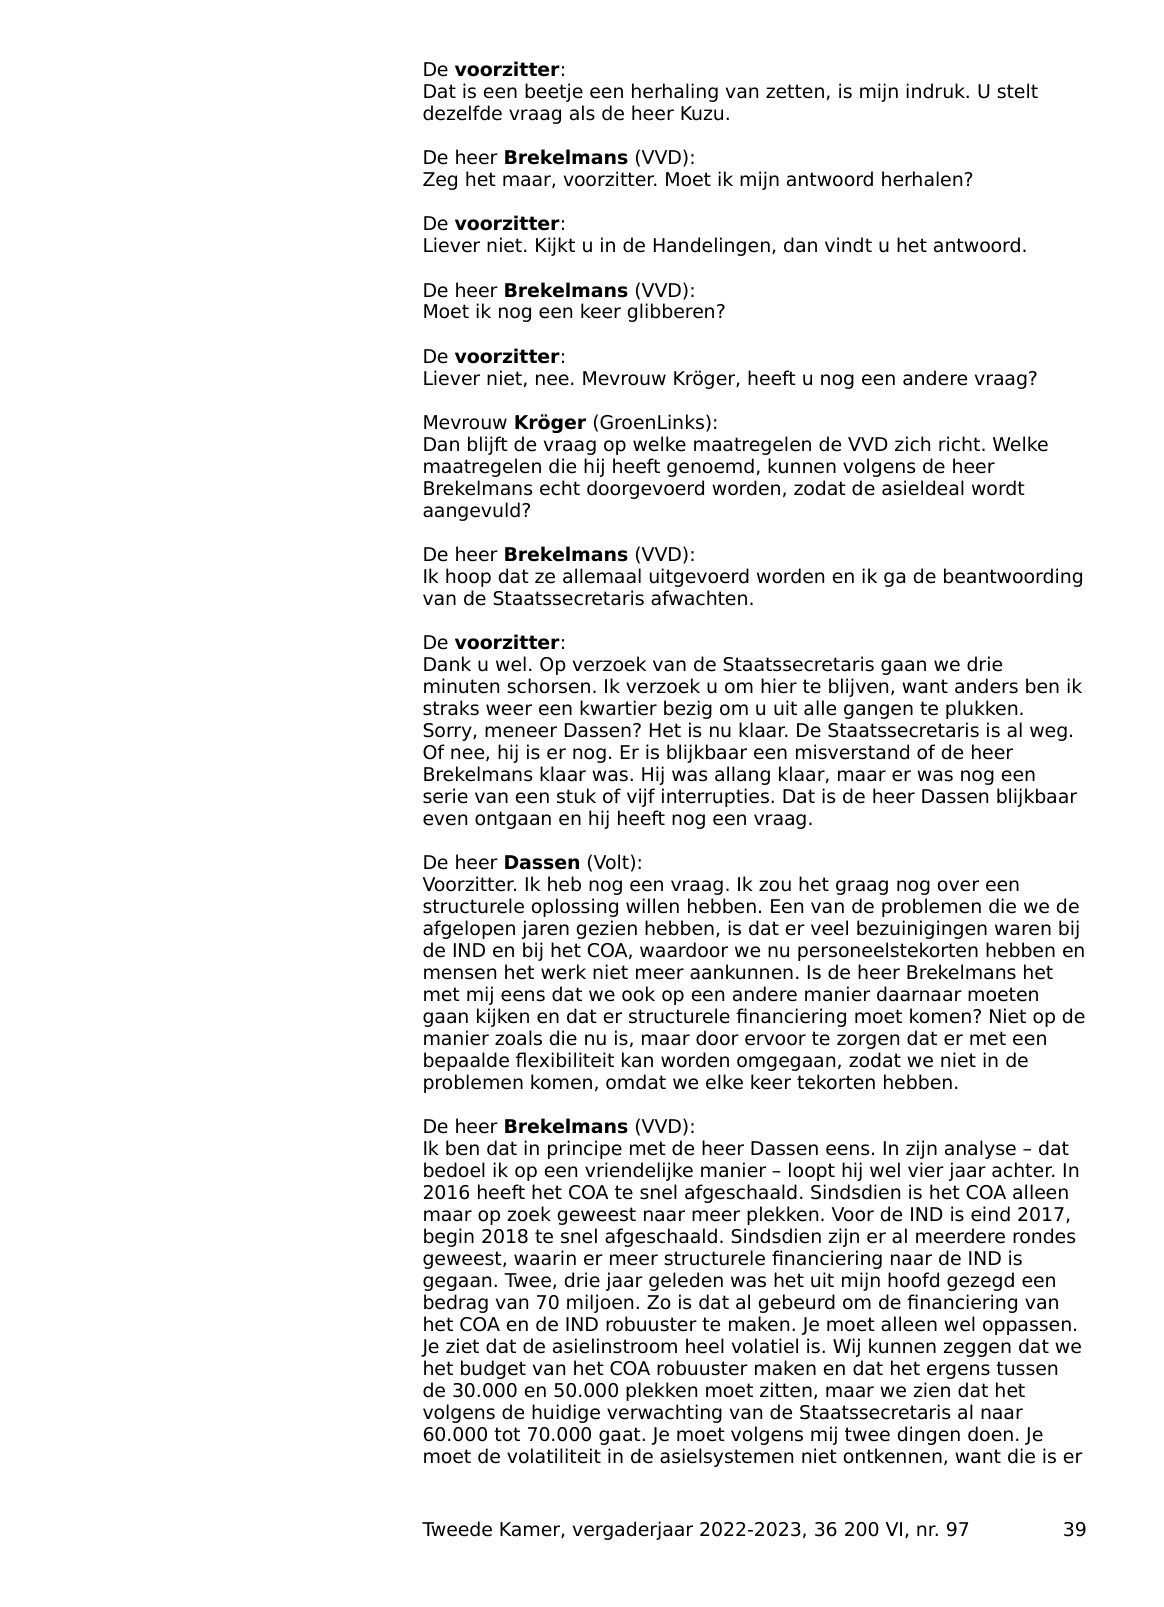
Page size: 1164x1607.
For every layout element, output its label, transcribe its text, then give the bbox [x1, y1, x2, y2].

text De voorzitter: [422, 632, 1087, 654]
text Ik hoop dat ze allemaal uitgevoerd worden en ik ga de beantwoording van de Staatssecretaris afwachten. [422, 566, 1087, 610]
text Mevrouw Kröger (GroenLinks): [422, 412, 1087, 434]
text De heer Brekelmans (VVD): [422, 279, 1087, 301]
text Zeg het maar, voorzitter. Moet ik mijn antwoord herhalen? [422, 169, 1087, 191]
text Dank u wel. Op verzoek van de Staatssecretaris gaan we drie minuten schorsen. Ik verzoek u om hier te blijven, want anders ben ik straks weer een kwartier bezig om u uit alle gangen te plukken. [422, 654, 1087, 720]
text Sorry, meneer Dassen? Het is nu klaar. De Staatssecretaris is al weg. Of nee, hij is er nog. Er is blijkbaar een misverstand of de heer Brekelmans klaar was. Hij was allang klaar, maar er was nog een serie van een stuk of vijf interrupties. Dat is de heer Dassen blijkbaar even ontgaan en hij heeft nog een vraag. [422, 720, 1087, 830]
text Liever niet. Kijkt u in de Handelingen, dan vindt u het antwoord. [422, 235, 1087, 257]
text Dan blijft de vraag op welke maatregelen de VVD zich richt. Welke maatregelen die hij heeft genoemd, kunnen volgens de heer Brekelmans echt doorgevoerd worden, zodat de asieldeal wordt aangevuld? [422, 434, 1087, 522]
text Moet ik nog een keer glibberen? [422, 301, 1087, 323]
text De heer Dassen (Volt): [422, 852, 1087, 874]
text De heer Brekelmans (VVD): [422, 1116, 1087, 1138]
text Liever niet, nee. Mevrouw Kröger, heeft u nog een andere vraag? [422, 368, 1087, 389]
text De heer Brekelmans (VVD): [422, 544, 1087, 566]
text De voorzitter: [422, 59, 1087, 81]
text De voorzitter: [422, 213, 1087, 235]
text De voorzitter: [422, 346, 1087, 368]
text Dat is een beetje een herhaling van zetten, is mijn indruk. U stelt dezelfde vraag als de heer Kuzu. [422, 81, 1087, 125]
text Ik ben dat in principe met de heer Dassen eens. In zijn analyse – dat bedoel ik op een vriendelijke manier – loopt hij wel vier jaar achter. In 2016 heeft het COA te snel afgeschaald. Sindsdien is het COA alleen maar op zoek geweest naar meer plekken. Voor de IND is eind 2017, begin 2018 te snel afgeschaald. Sindsdien zijn er al meerdere rondes geweest, waarin er meer structurele financiering naar de IND is gegaan. Twee, drie jaar geleden was het uit mijn hoofd gezegd een bedrag van 70 miljoen. Zo is dat al gebeurd om de financiering van het COA en de IND robuuster te maken. Je moet alleen wel oppassen. Je ziet dat de asielinstroom heel volatiel is. Wij kunnen zeggen dat we het budget van het COA robuuster maken en dat het ergens tussen de 30.000 en 50.000 plekken moet zitten, maar we zien dat het volgens de huidige verwachting van de Staatssecretaris al naar 60.000 tot 70.000 gaat. Je moet volgens mij twee dingen doen. Je moet de volatiliteit in de asielsystemen niet ontkennen, want die is er [422, 1138, 1087, 1468]
text De heer Brekelmans (VVD): [422, 147, 1087, 169]
text Voorzitter. Ik heb nog een vraag. Ik zou het graag nog over een structurele oplossing willen hebben. Een van de problemen die we de afgelopen jaren gezien hebben, is dat er veel bezuinigingen waren bij de IND en bij het COA, waardoor we nu personeelstekorten hebben en mensen het werk niet meer aankunnen. Is de heer Brekelmans het met mij eens dat we ook op een andere manier daarnaar moeten gaan kijken en dat er structurele financiering moet komen? Niet op de manier zoals die nu is, maar door ervoor te zorgen dat er met een bepaalde flexibiliteit kan worden omgegaan, zodat we niet in de problemen komen, omdat we elke keer tekorten hebben. [422, 874, 1087, 1094]
